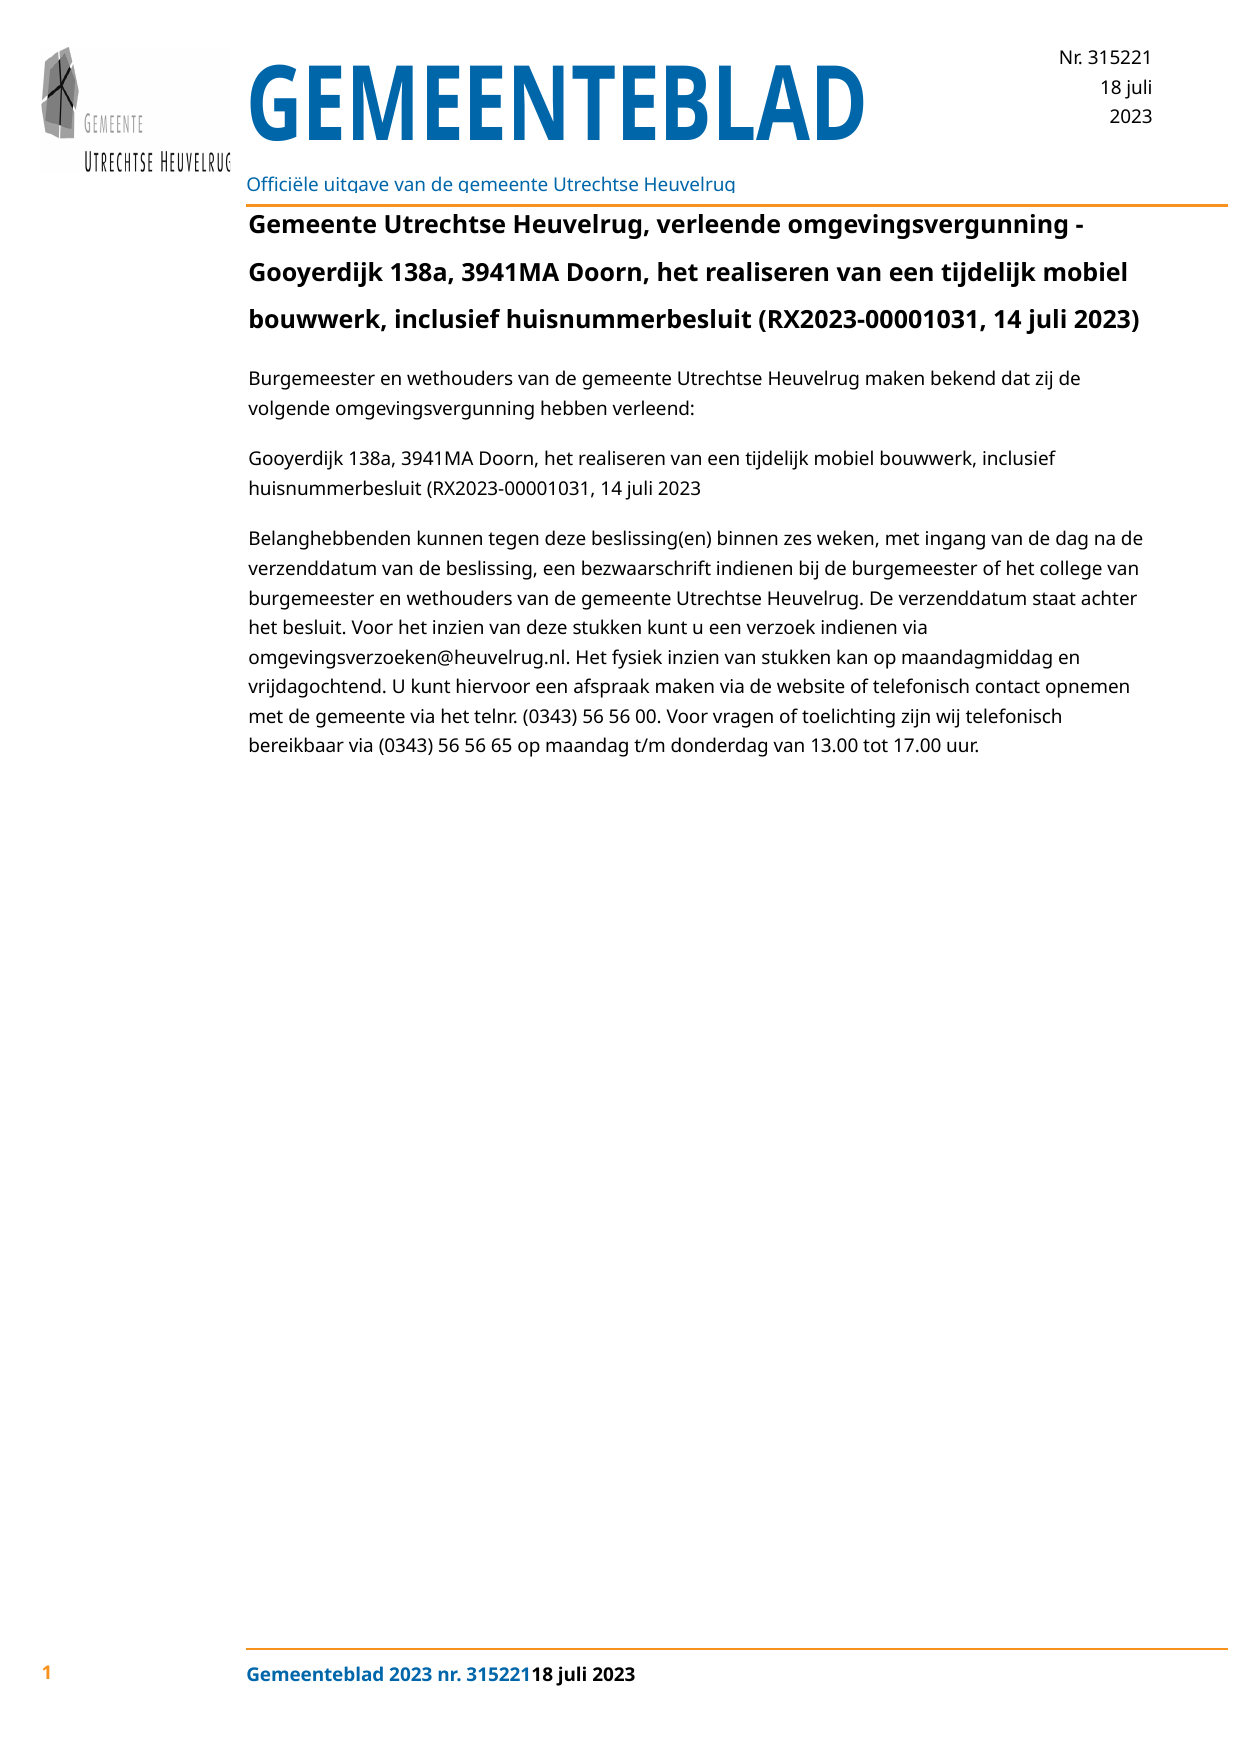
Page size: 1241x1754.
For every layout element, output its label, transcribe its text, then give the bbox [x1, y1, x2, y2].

text Belanghebbenden kunnen tegen deze beslissing(en) binnen zes weken, met ingang van de dag na de verzenddatum van de beslissing, een bezwaarschrift indienen bij de burgemeester of het college van burgemeester en wethouders van de gemeente Utrechtse Heuvelrug. De verzenddatum staat achter het besluit. Voor het inzien van deze stukken kunt u een verzoek indienen via omgevingsverzoeken@heuvelrug.nl. Het fysiek inzien van stukken kan op maandagmiddag en vrijdagochtend. U kunt hiervoor een afspraak maken via de website of telefonisch contact opnemen met de gemeente via het telnr. (0343) 56 56 00. Voor vragen of toelichting zijn wij telefonisch bereikbaar via (0343) 56 56 65 op maandag t/m donderdag van 13.00 tot 17.00 uur. [248, 526, 1152, 758]
text Gemeente Utrechtse Heuvelrug, verleende omgevingsvergunning - Gooyerdijk 138a, 3941MA Doorn, het realiseren van een tijdelijk mobiel bouwwerk, inclusief huisnummerbesluit (RX2023-00001031, 14 juli 2023) [248, 207, 1152, 336]
picture [41, 47, 231, 172]
text Burgemeester en wethouders van de gemeente Utrechtse Heuvelrug maken bekend dat zij de volgende omgevingsvergunning hebben verleend: [248, 366, 1152, 421]
text Gooyerdijk 138a, 3941MA Doorn, het realiseren van een tijdelijk mobiel bouwwerk, inclusief huisnummerbesluit (RX2023-00001031, 14 juli 2023 [248, 446, 1152, 501]
